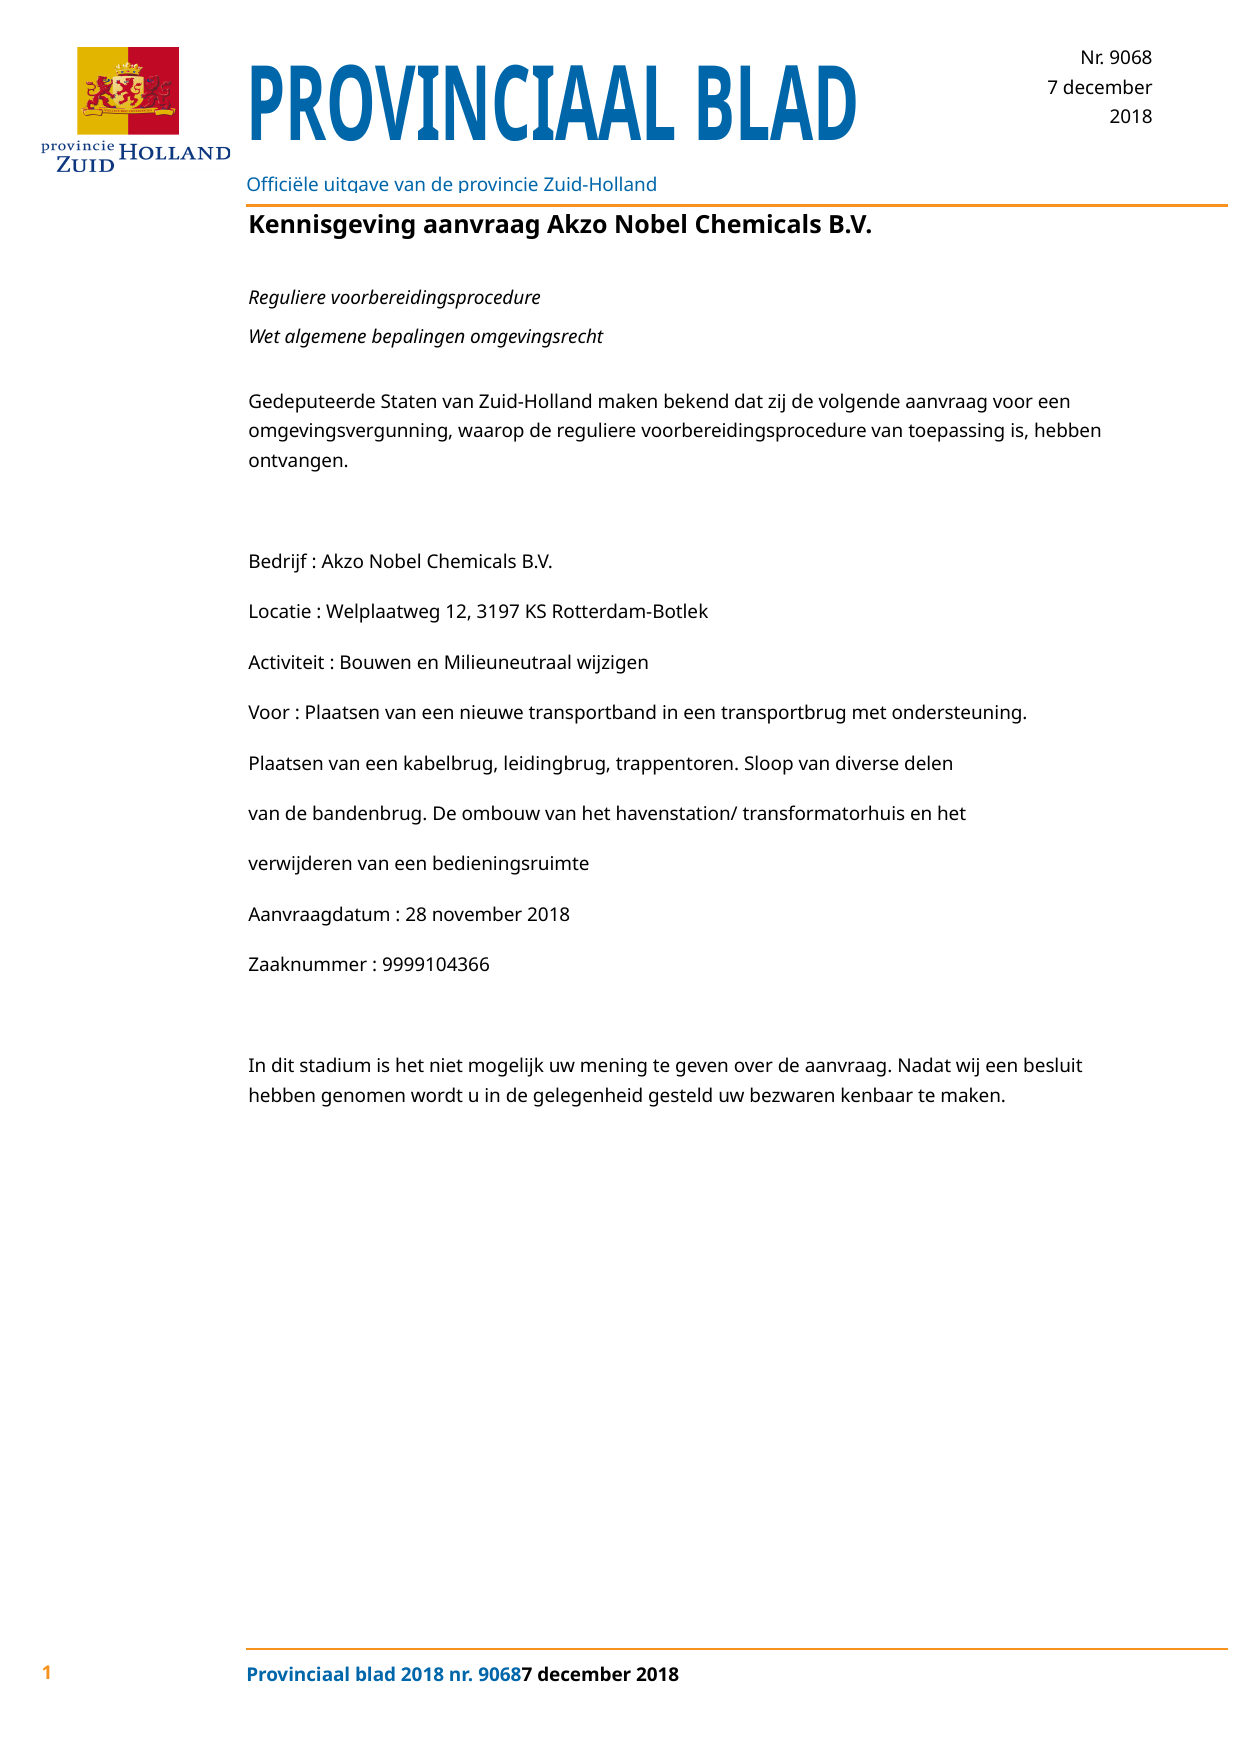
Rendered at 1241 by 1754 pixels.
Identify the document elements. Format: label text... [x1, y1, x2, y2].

text verwijderen van een bedieningsruimte [248, 851, 1152, 876]
text Aanvraagdatum : 28 november 2018 [248, 901, 1152, 927]
text In dit stadium is het niet mogelijk uw mening te geven over de aanvraag. Nadat wij een besluit hebben genomen wordt u in de gelegenheid gesteld uw bezwaren kenbaar te maken. [248, 1052, 1152, 1108]
text Plaatsen van een kabelbrug, leidingbrug, trappentoren. Sloop van diverse delen [248, 750, 1152, 776]
text Activiteit : Bouwen en Milieuneutraal wijzigen [248, 649, 1152, 675]
text Voor : Plaatsen van een nieuwe transportband in een transportbrug met ondersteuning. [248, 699, 1152, 725]
text Reguliere voorbereidingsprocedure [248, 284, 1152, 309]
text Bedrijf : Akzo Nobel Chemicals B.V. [248, 548, 1152, 574]
text Zaaknummer : 9999104366 [248, 951, 1152, 977]
picture [41, 47, 231, 172]
text Gedeputeerde Staten van Zuid-Holland maken bekend dat zij de volgende aanvraag voor een omgevingsvergunning, waarop de reguliere voorbereidingsprocedure van toepassing is, hebben ontvangen. [248, 388, 1152, 473]
text Kennisgeving aanvraag Akzo Nobel Chemicals B.V. [248, 207, 1152, 241]
text Wet algemene bepalingen omgevingsrecht [248, 323, 1152, 349]
text van de bandenbrug. De ombouw van het havenstation/ transformatorhuis en het [248, 800, 1152, 826]
text Locatie : Welplaatweg 12, 3197 KS Rotterdam-Botlek [248, 598, 1152, 624]
